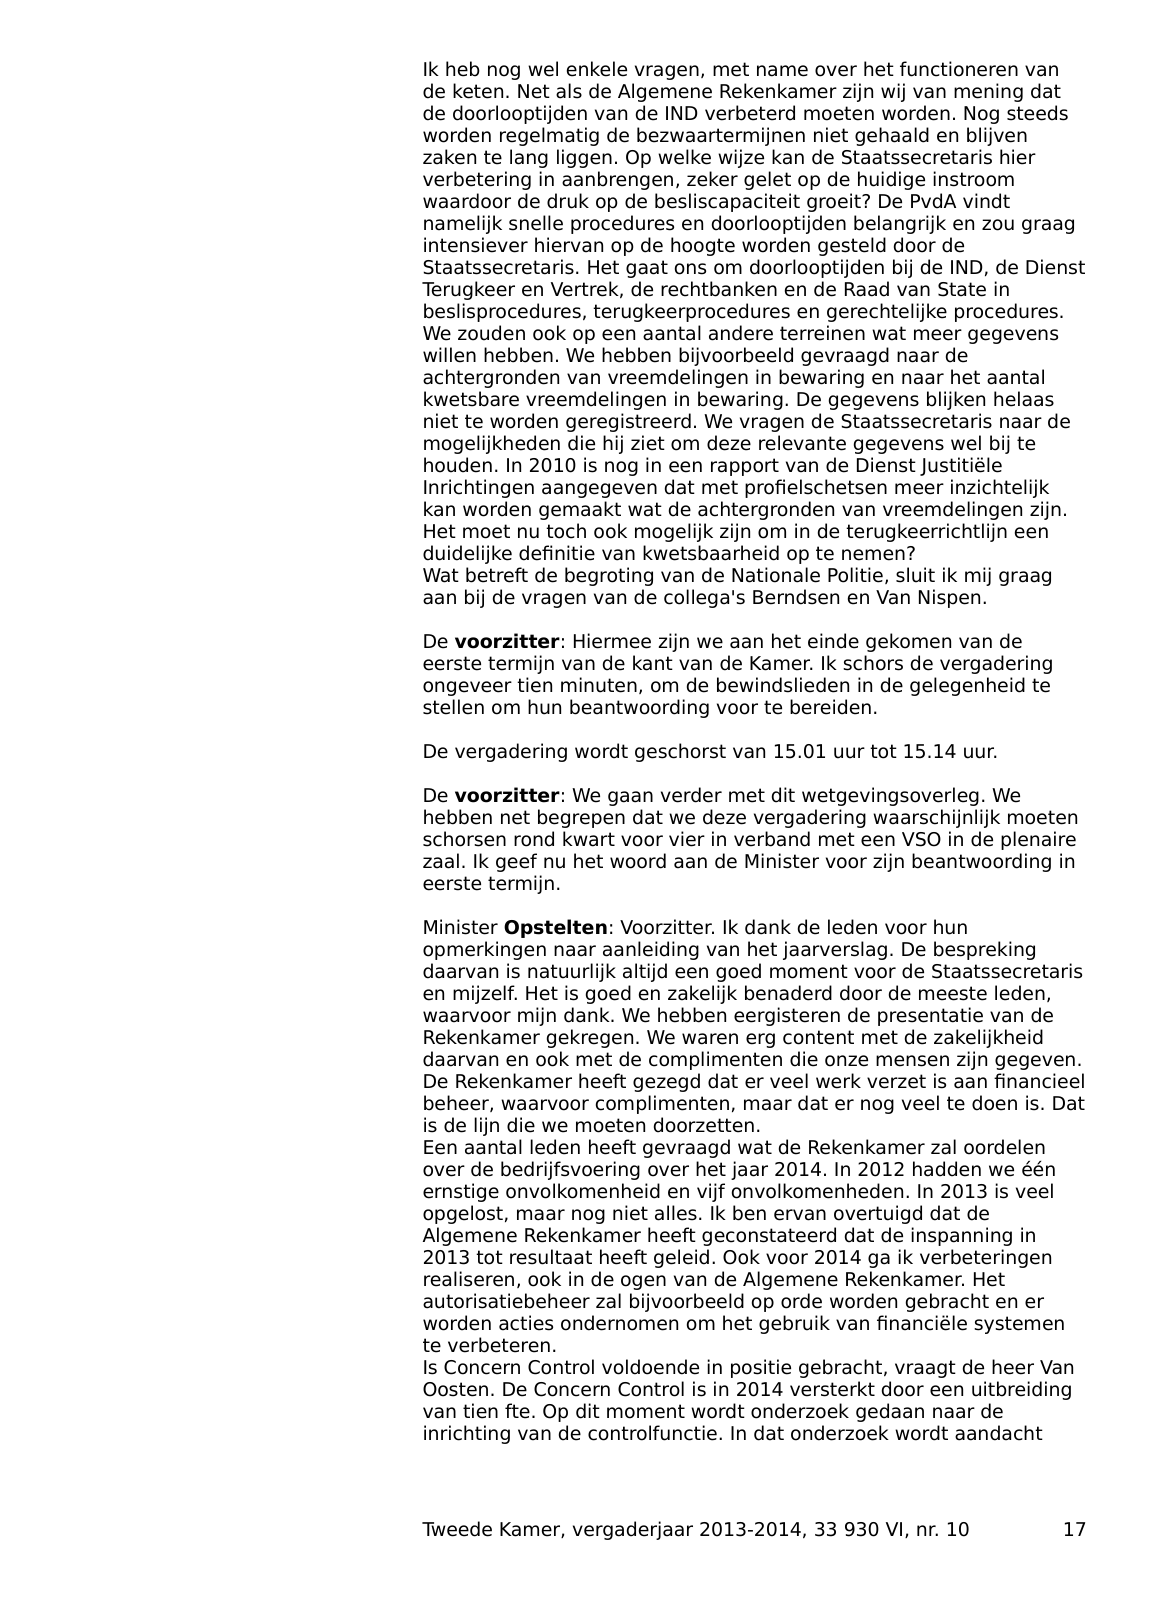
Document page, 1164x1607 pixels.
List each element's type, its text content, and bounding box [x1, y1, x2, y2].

text De voorzitter: We gaan verder met dit wetgevingsoverleg. We hebben net begrepen dat we deze vergadering waarschijnlijk moeten schorsen rond kwart voor vier in verband met een VSO in de plenaire zaal. Ik geef nu het woord aan de Minister voor zijn beantwoording in eerste termijn. [422, 785, 1087, 895]
text We zouden ook op een aantal andere terreinen wat meer gegevens willen hebben. We hebben bijvoorbeeld gevraagd naar de achtergronden van vreemdelingen in bewaring en naar het aantal kwetsbare vreemdelingen in bewaring. De gegevens blijken helaas niet te worden geregistreerd. We vragen de Staatssecretaris naar de mogelijkheden die hij ziet om deze relevante gegevens wel bij te houden. In 2010 is nog in een rapport van de Dienst Justitiële Inrichtingen aangegeven dat met profielschetsen meer inzichtelijk kan worden gemaakt wat de achtergronden van vreemdelingen zijn. Het moet nu toch ook mogelijk zijn om in de terugkeerrichtlijn een duidelijke definitie van kwetsbaarheid op te nemen? [422, 323, 1087, 564]
text De vergadering wordt geschorst van 15.01 uur tot 15.14 uur. [422, 741, 1087, 763]
text De voorzitter: Hiermee zijn we aan het einde gekomen van de eerste termijn van de kant van de Kamer. Ik schors de vergadering ongeveer tien minuten, om de bewindslieden in de gelegenheid te stellen om hun beantwoording voor te bereiden. [422, 631, 1087, 719]
text Wat betreft de begroting van de Nationale Politie, sluit ik mij graag aan bij de vragen van de collega's Berndsen en Van Nispen. [422, 564, 1087, 608]
text Minister Opstelten: Voorzitter. Ik dank de leden voor hun opmerkingen naar aanleiding van het jaarverslag. De bespreking daarvan is natuurlijk altijd een goed moment voor de Staatssecretaris en mijzelf. Het is goed en zakelijk benaderd door de meeste leden, waarvoor mijn dank. We hebben eergisteren de presentatie van de Rekenkamer gekregen. We waren erg content met de zakelijkheid daarvan en ook met de complimenten die onze mensen zijn gegeven. De Rekenkamer heeft gezegd dat er veel werk verzet is aan financieel beheer, waarvoor complimenten, maar dat er nog veel te doen is. Dat is de lijn die we moeten doorzetten. [422, 917, 1087, 1137]
text Is Concern Control voldoende in positie gebracht, vraagt de heer Van Oosten. De Concern Control is in 2014 versterkt door een uitbreiding van tien fte. Op dit moment wordt onderzoek gedaan naar de inrichting van de controlfunctie. In dat onderzoek wordt aandacht [422, 1357, 1087, 1444]
text Ik heb nog wel enkele vragen, met name over het functioneren van de keten. Net als de Algemene Rekenkamer zijn wij van mening dat de doorlooptijden van de IND verbeterd moeten worden. Nog steeds worden regelmatig de bezwaartermijnen niet gehaald en blijven zaken te lang liggen. Op welke wijze kan de Staatssecretaris hier verbetering in aanbrengen, zeker gelet op de huidige instroom waardoor de druk op de besliscapaciteit groeit? De PvdA vindt namelijk snelle procedures en doorlooptijden belangrijk en zou graag intensiever hiervan op de hoogte worden gesteld door de Staatssecretaris. Het gaat ons om doorlooptijden bij de IND, de Dienst Terugkeer en Vertrek, de rechtbanken en de Raad van State in beslisprocedures, terugkeerprocedures en gerechtelijke procedures. [422, 59, 1087, 323]
text Een aantal leden heeft gevraagd wat de Rekenkamer zal oordelen over de bedrijfsvoering over het jaar 2014. In 2012 hadden we één ernstige onvolkomenheid en vijf onvolkomenheden. In 2013 is veel opgelost, maar nog niet alles. Ik ben ervan overtuigd dat de Algemene Rekenkamer heeft geconstateerd dat de inspanning in 2013 tot resultaat heeft geleid. Ook voor 2014 ga ik verbeteringen realiseren, ook in de ogen van de Algemene Rekenkamer. Het autorisatiebeheer zal bijvoorbeeld op orde worden gebracht en er worden acties ondernomen om het gebruik van financiële systemen te verbeteren. [422, 1137, 1087, 1357]
